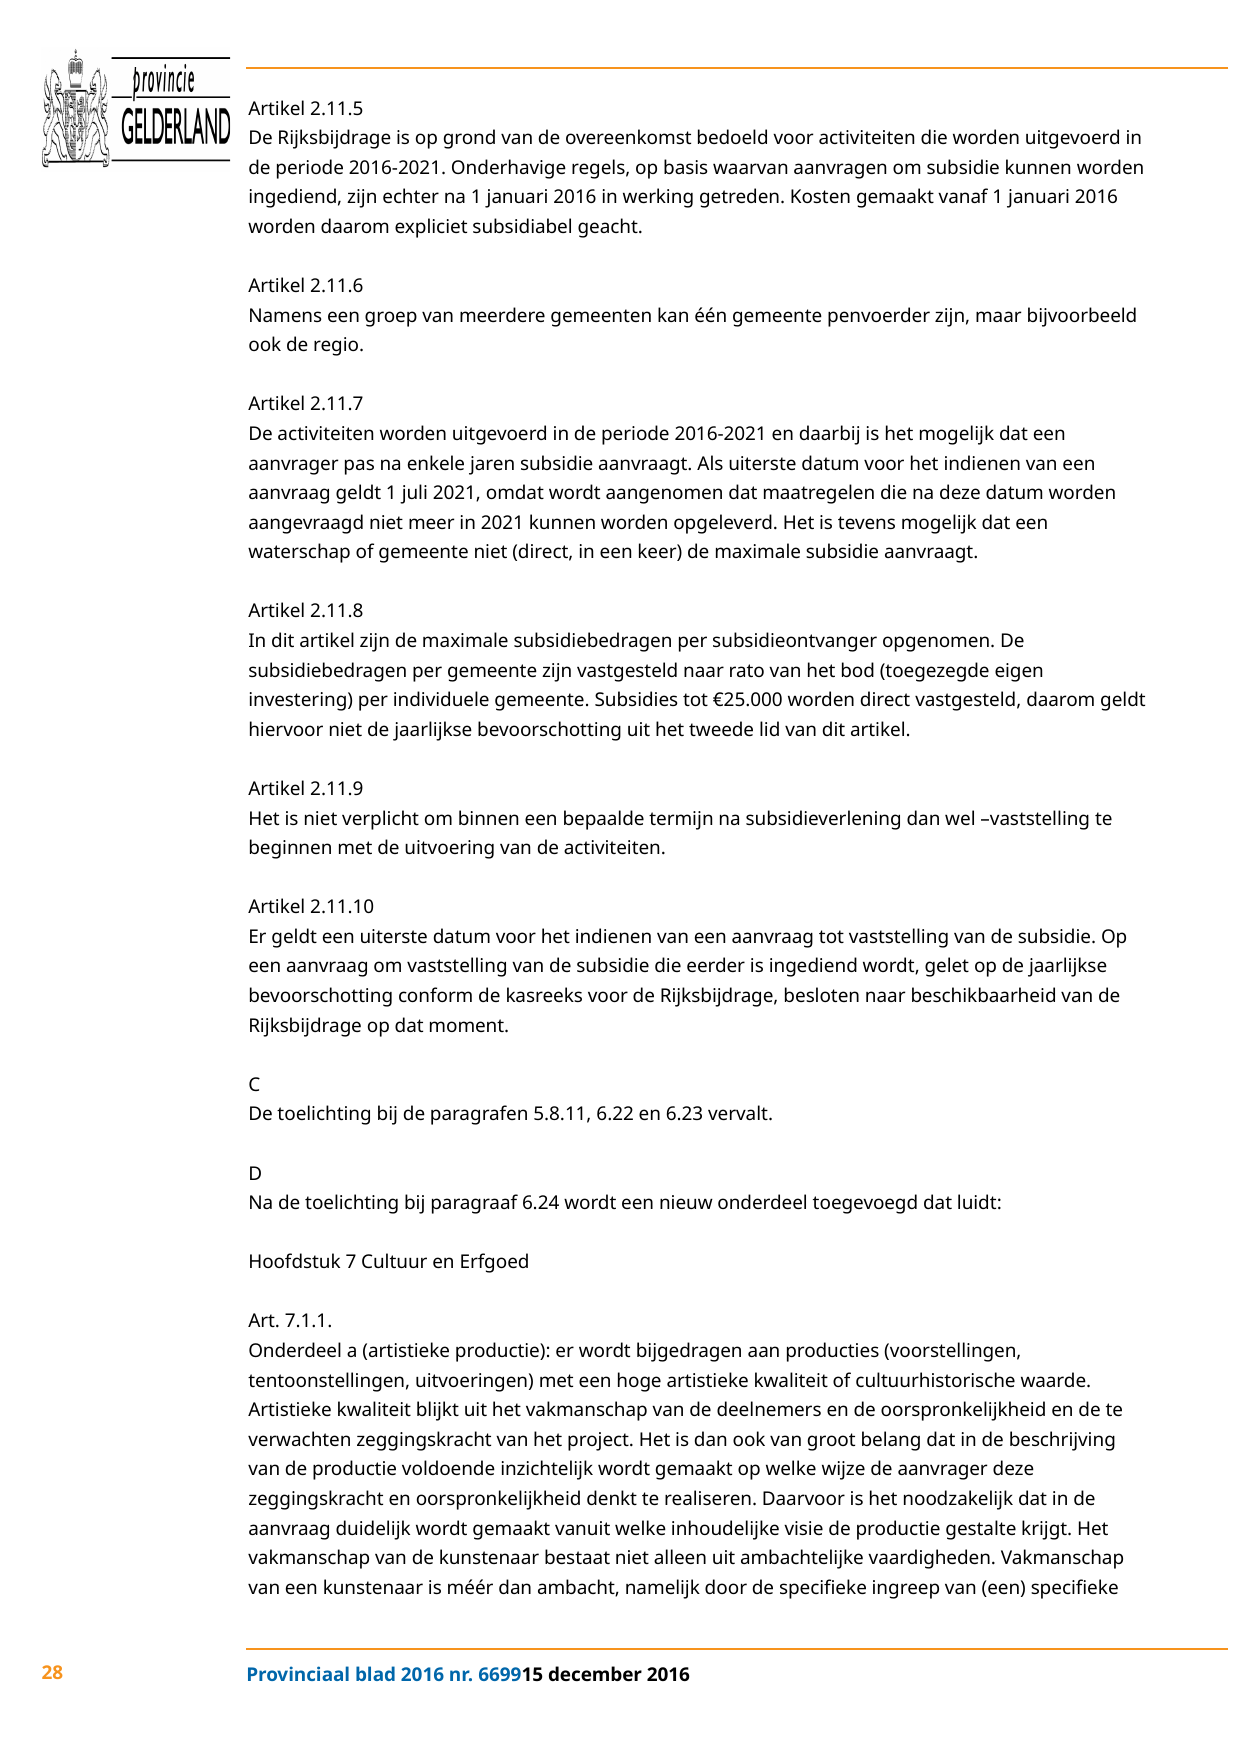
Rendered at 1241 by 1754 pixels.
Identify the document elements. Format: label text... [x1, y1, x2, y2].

text D [248, 1160, 1152, 1186]
text De Rijksbijdrage is op grond van de overeenkomst bedoeld voor activiteiten die worden uitgevoerd in de periode 2016-2021. Onderhavige regels, op basis waarvan aanvragen om subsidie kunnen worden ingediend, zijn echter na 1 januari 2016 in werking getreden. Kosten gemaakt vanaf 1 januari 2016 worden daarom expliciet subsidiabel geacht. [248, 124, 1152, 239]
text In dit artikel zijn de maximale subsidiebedragen per subsidieontvanger opgenomen. De subsidiebedragen per gemeente zijn vastgesteld naar rato van het bod (toegezegde eigen investering) per individuele gemeente. Subsidies tot €25.000 worden direct vastgesteld, daarom geldt hiervoor niet de jaarlijkse bevoorschotting uit het tweede lid van dit artikel. [248, 627, 1152, 742]
text Artikel 2.11.8 [248, 598, 1152, 623]
text Er geldt een uiterste datum voor het indienen van een aanvraag tot vaststelling van de subsidie. Op een aanvraag om vaststelling van de subsidie die eerder is ingediend wordt, gelet op de jaarlijkse bevoorschotting conform de kasreeks voor de Rijksbijdrage, besloten naar beschikbaarheid van de Rijksbijdrage op dat moment. [248, 923, 1152, 1038]
text Artikel 2.11.9 [248, 775, 1152, 801]
text Artikel 2.11.6 [248, 272, 1152, 298]
text Artikel 2.11.10 [248, 893, 1152, 919]
text Na de toelichting bij paragraaf 6.24 wordt een nieuw onderdeel toegevoegd dat luidt: [248, 1189, 1152, 1215]
text Het is niet verplicht om binnen een bepaalde termijn na subsidieverlening dan wel –vaststelling te beginnen met de uitvoering van de activiteiten. [248, 805, 1152, 860]
text Artikel 2.11.5 [248, 95, 1152, 121]
text De toelichting bij de paragrafen 5.8.11, 6.22 en 6.23 vervalt. [248, 1101, 1152, 1126]
text Hoofdstuk 7 Cultuur en Erfgoed [248, 1248, 1152, 1274]
picture [41, 47, 231, 172]
text Artikel 2.11.7 [248, 391, 1152, 416]
text Namens een groep van meerdere gemeenten kan één gemeente penvoerder zijn, maar bijvoorbeeld ook de regio. [248, 302, 1152, 357]
text Onderdeel a (artistieke productie): er wordt bijgedragen aan producties (voorstellingen, tentoonstellingen, uitvoeringen) met een hoge artistieke kwaliteit of cultuurhistorische waarde. Artistieke kwaliteit blijkt uit het vakmanschap van de deelnemers en de oorspronkelijkheid en de te verwachten zeggingskracht van het project. Het is dan ook van groot belang dat in de beschrijving van de productie voldoende inzichtelijk wordt gemaakt op welke wijze de aanvrager deze zeggingskracht en oorspronkelijkheid denkt te realiseren. Daarvoor is het noodzakelijk dat in de aanvraag duidelijk wordt gemaakt vanuit welke inhoudelijke visie de productie gestalte krijgt. Het vakmanschap van de kunstenaar bestaat niet alleen uit ambachtelijke vaardigheden. Vakmanschap van een kunstenaar is méér dan ambacht, namelijk door de specifieke ingreep van (een) specifieke [248, 1337, 1152, 1600]
text Art. 7.1.1. [248, 1308, 1152, 1333]
text C [248, 1071, 1152, 1097]
text De activiteiten worden uitgevoerd in de periode 2016-2021 en daarbij is het mogelijk dat een aanvrager pas na enkele jaren subsidie aanvraagt. Als uiterste datum voor het indienen van een aanvraag geldt 1 juli 2021, omdat wordt aangenomen dat maatregelen die na deze datum worden aangevraagd niet meer in 2021 kunnen worden opgeleverd. Het is tevens mogelijk dat een waterschap of gemeente niet (direct, in een keer) de maximale subsidie aanvraagt. [248, 420, 1152, 564]
